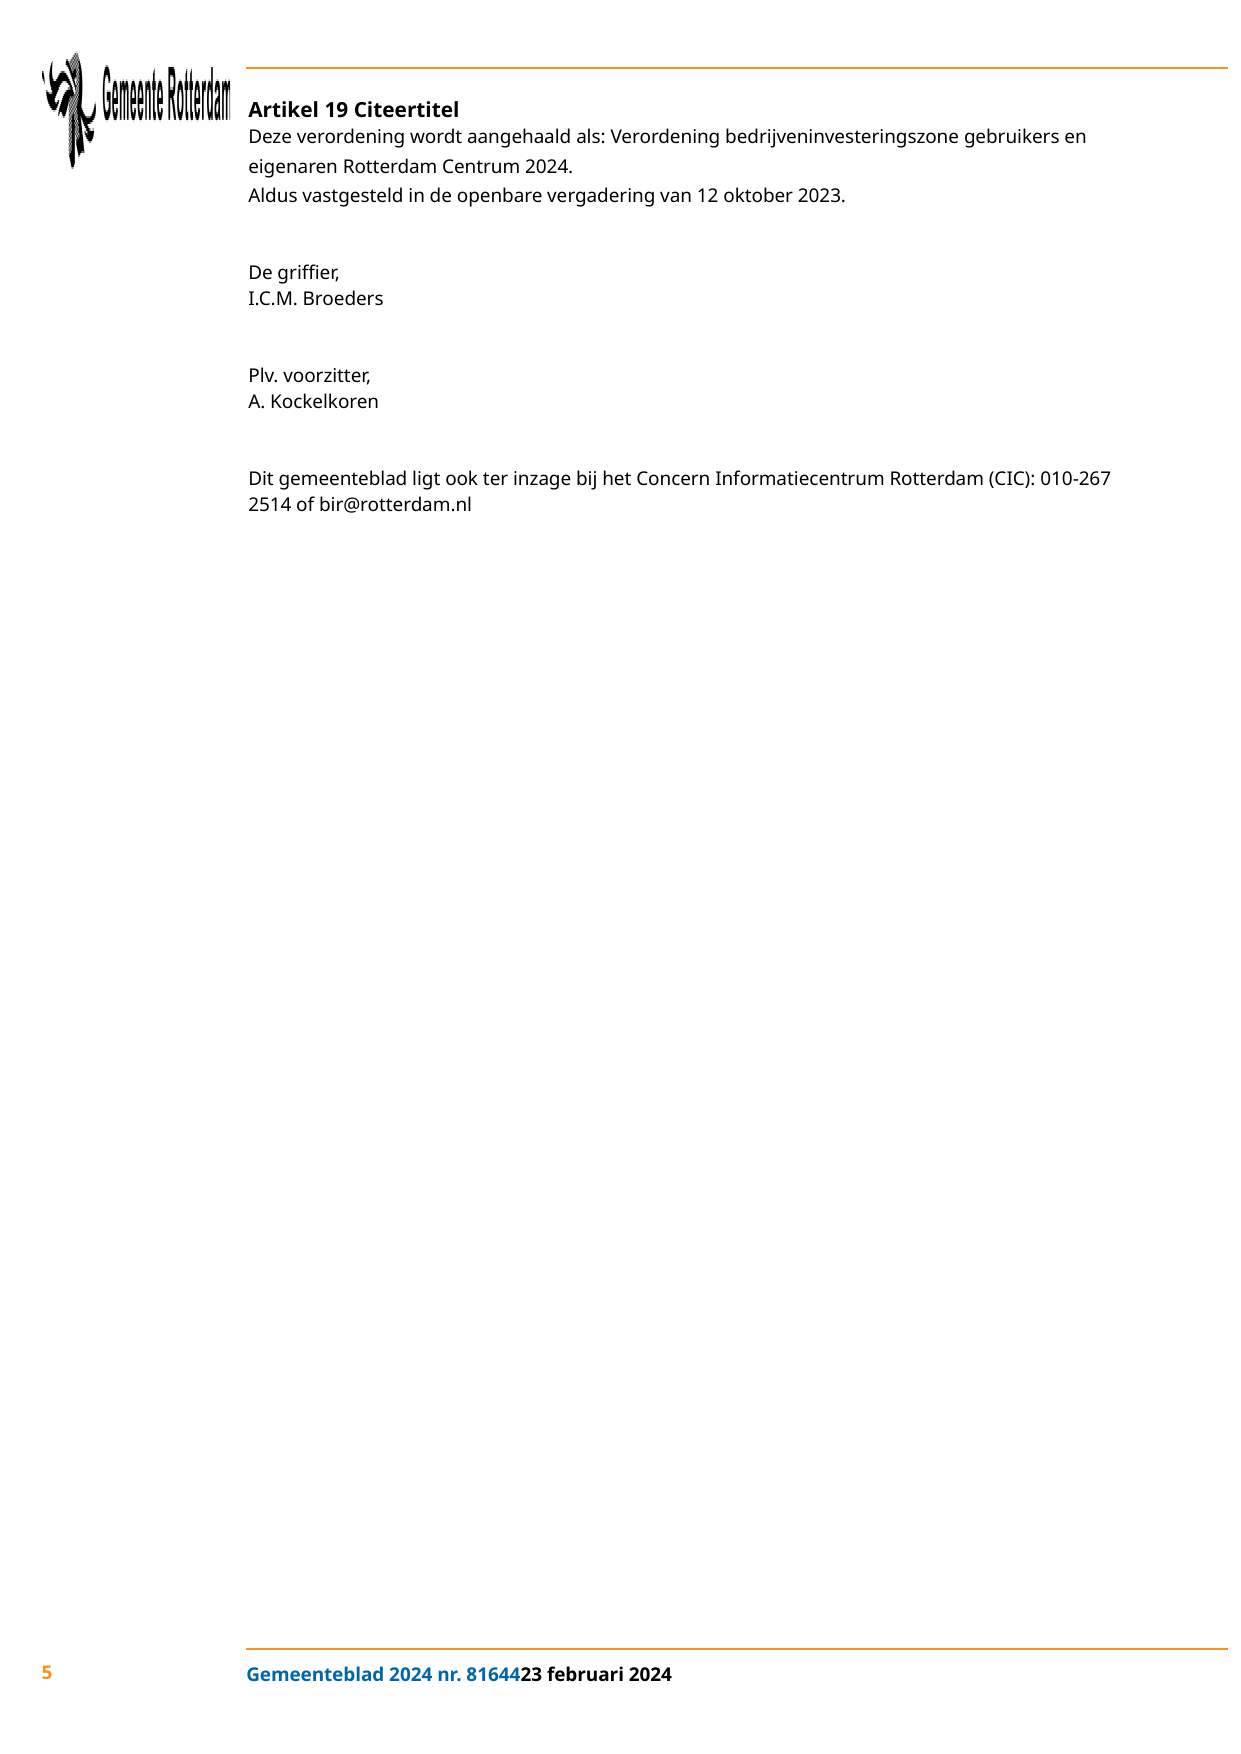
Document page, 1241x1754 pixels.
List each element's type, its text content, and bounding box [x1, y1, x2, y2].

picture [41, 47, 231, 172]
text Deze verordening wordt aangehaald als: Verordening bedrijveninvesteringszone gebruikers en eigenaren Rotterdam Centrum 2024. [248, 123, 1152, 178]
text Plv. voorzitter, [248, 362, 1152, 388]
text A. Kockelkoren [248, 388, 1152, 414]
text Aldus vastgesteld in de openbare vergadering van 12 oktober 2023. [248, 182, 1152, 208]
text Artikel 19 Citeertitel [248, 95, 1152, 123]
text I.C.M. Broeders [248, 285, 1152, 311]
text De griffier, [248, 259, 1152, 285]
text Dit gemeenteblad ligt ook ter inzage bij het Concern Informatiecentrum Rotterdam (CIC): 010-267 2514 of bir@rotterdam.nl [248, 465, 1152, 517]
